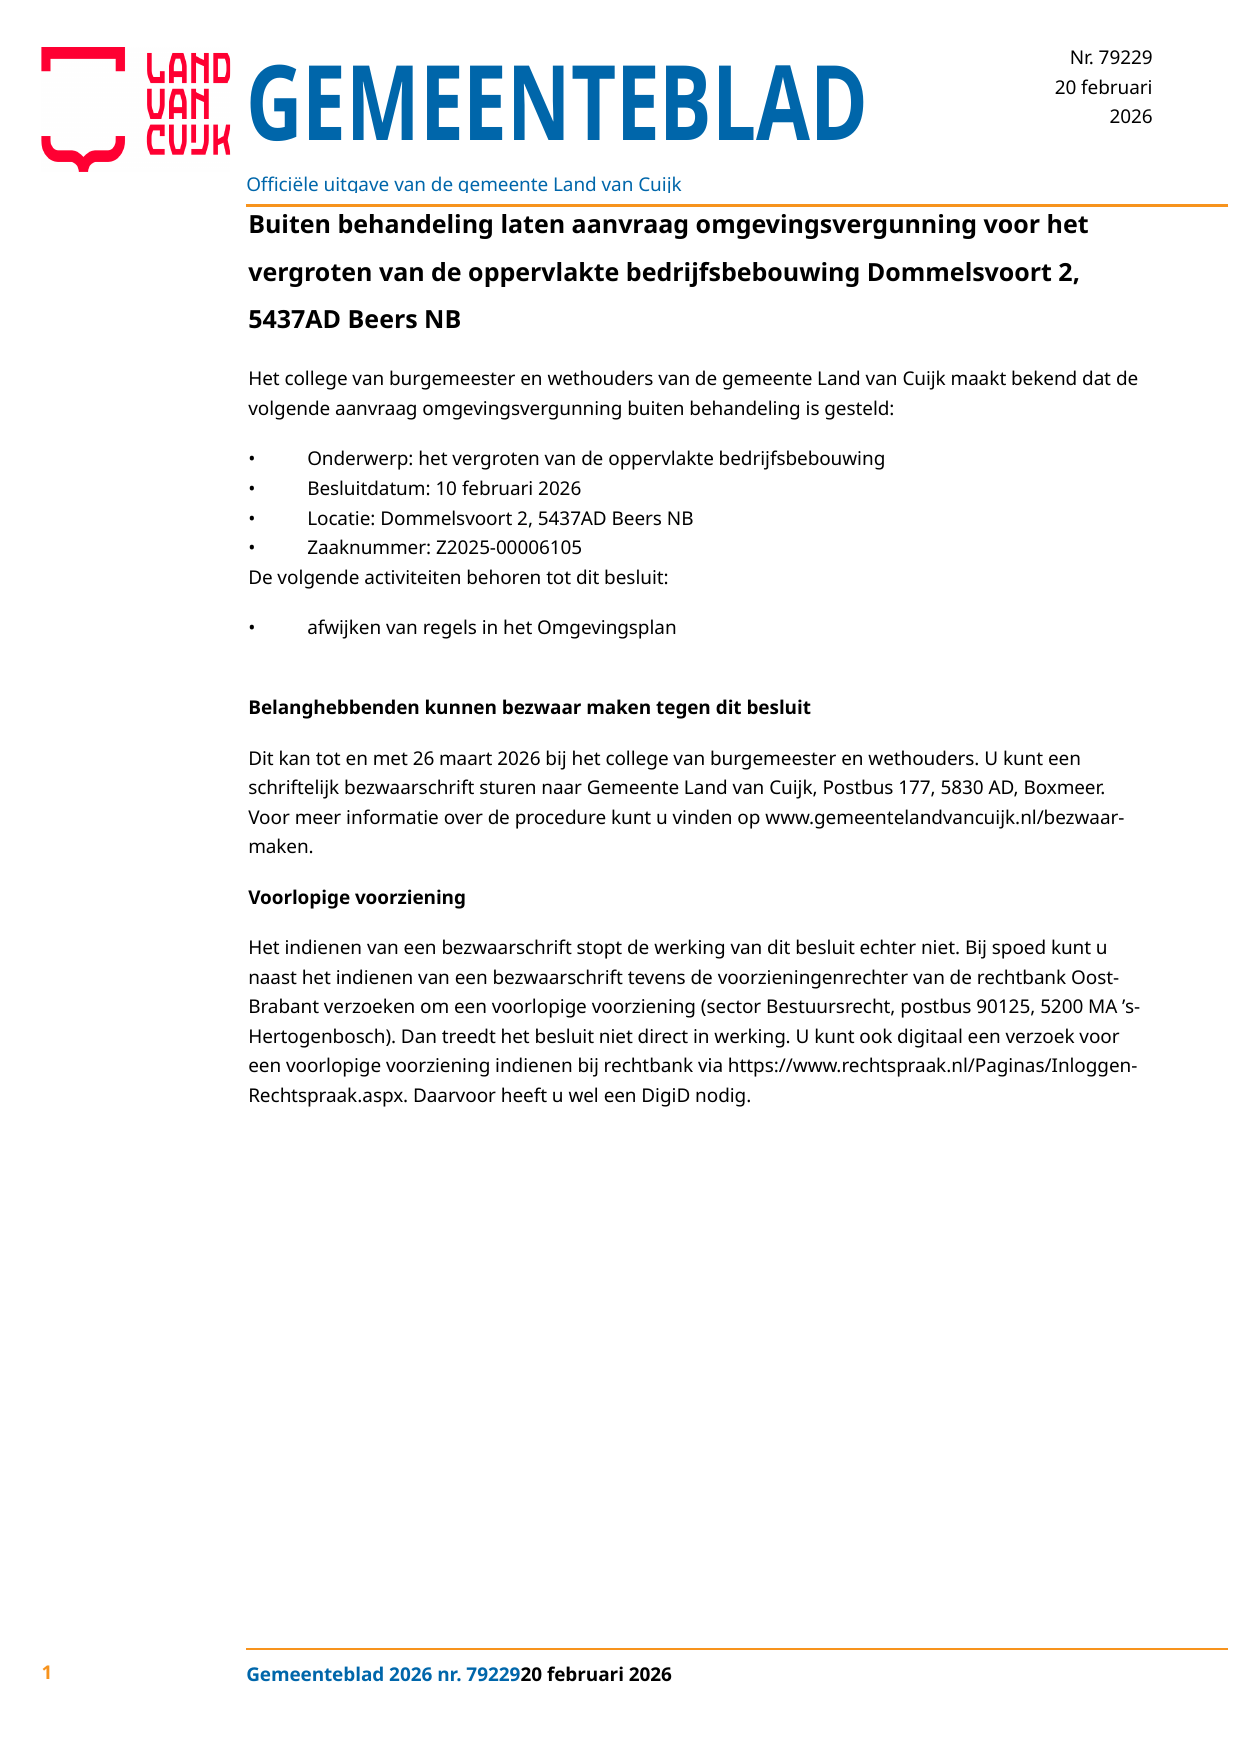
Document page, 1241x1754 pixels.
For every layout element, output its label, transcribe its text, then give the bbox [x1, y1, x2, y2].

picture [41, 47, 231, 172]
text Dit kan tot en met 26 maart 2026 bij het college van burgemeester en wethouders. U kunt een schriftelijk bezwaarschrift sturen naar Gemeente Land van Cuijk, Postbus 177, 5830 AD, Boxmeer. Voor meer informatie over de procedure kunt u vinden op www.gemeentelandvancuijk.nl/bezwaar-maken. [248, 745, 1152, 859]
list Zaaknummer: Z2025-00006105 [248, 534, 1152, 560]
list Besluitdatum: 10 februari 2026 [248, 475, 1152, 501]
text Belanghebbenden kunnen bezwaar maken tegen dit besluit [248, 694, 1152, 720]
list Onderwerp: het vergroten van de oppervlakte bedrijfsbebouwing [248, 446, 1152, 471]
list Locatie: Dommelsvoort 2, 5437AD Beers NB [248, 505, 1152, 530]
text Buiten behandeling laten aanvraag omgevingsvergunning voor het vergroten van de oppervlakte bedrijfsbebouwing Dommelsvoort 2, 5437AD Beers NB [248, 207, 1152, 336]
text Het indienen van een bezwaarschrift stopt de werking van dit besluit echter niet. Bij spoed kunt u naast het indienen van een bezwaarschrift tevens de voorzieningenrechter van de rechtbank Oost-Brabant verzoeken om een voorlopige voorziening (sector Bestuursrecht, postbus 90125, 5200 MA ’s-Hertogenbosch). Dan treedt het besluit niet direct in werking. U kunt ook digitaal een verzoek voor een voorlopige voorziening indienen bij rechtbank via https://www.rechtspraak.nl/Paginas/Inloggen-Rechtspraak.aspx. Daarvoor heeft u wel een DigiD nodig. [248, 934, 1152, 1108]
text De volgende activiteiten behoren tot dit besluit: [248, 564, 1152, 589]
text Het college van burgemeester en wethouders van de gemeente Land van Cuijk maakt bekend dat de volgende aanvraag omgevingsvergunning buiten behandeling is gesteld: [248, 366, 1152, 421]
list afwijken van regels in het Omgevingsplan [248, 614, 1152, 640]
text Voorlopige voorziening [248, 884, 1152, 909]
